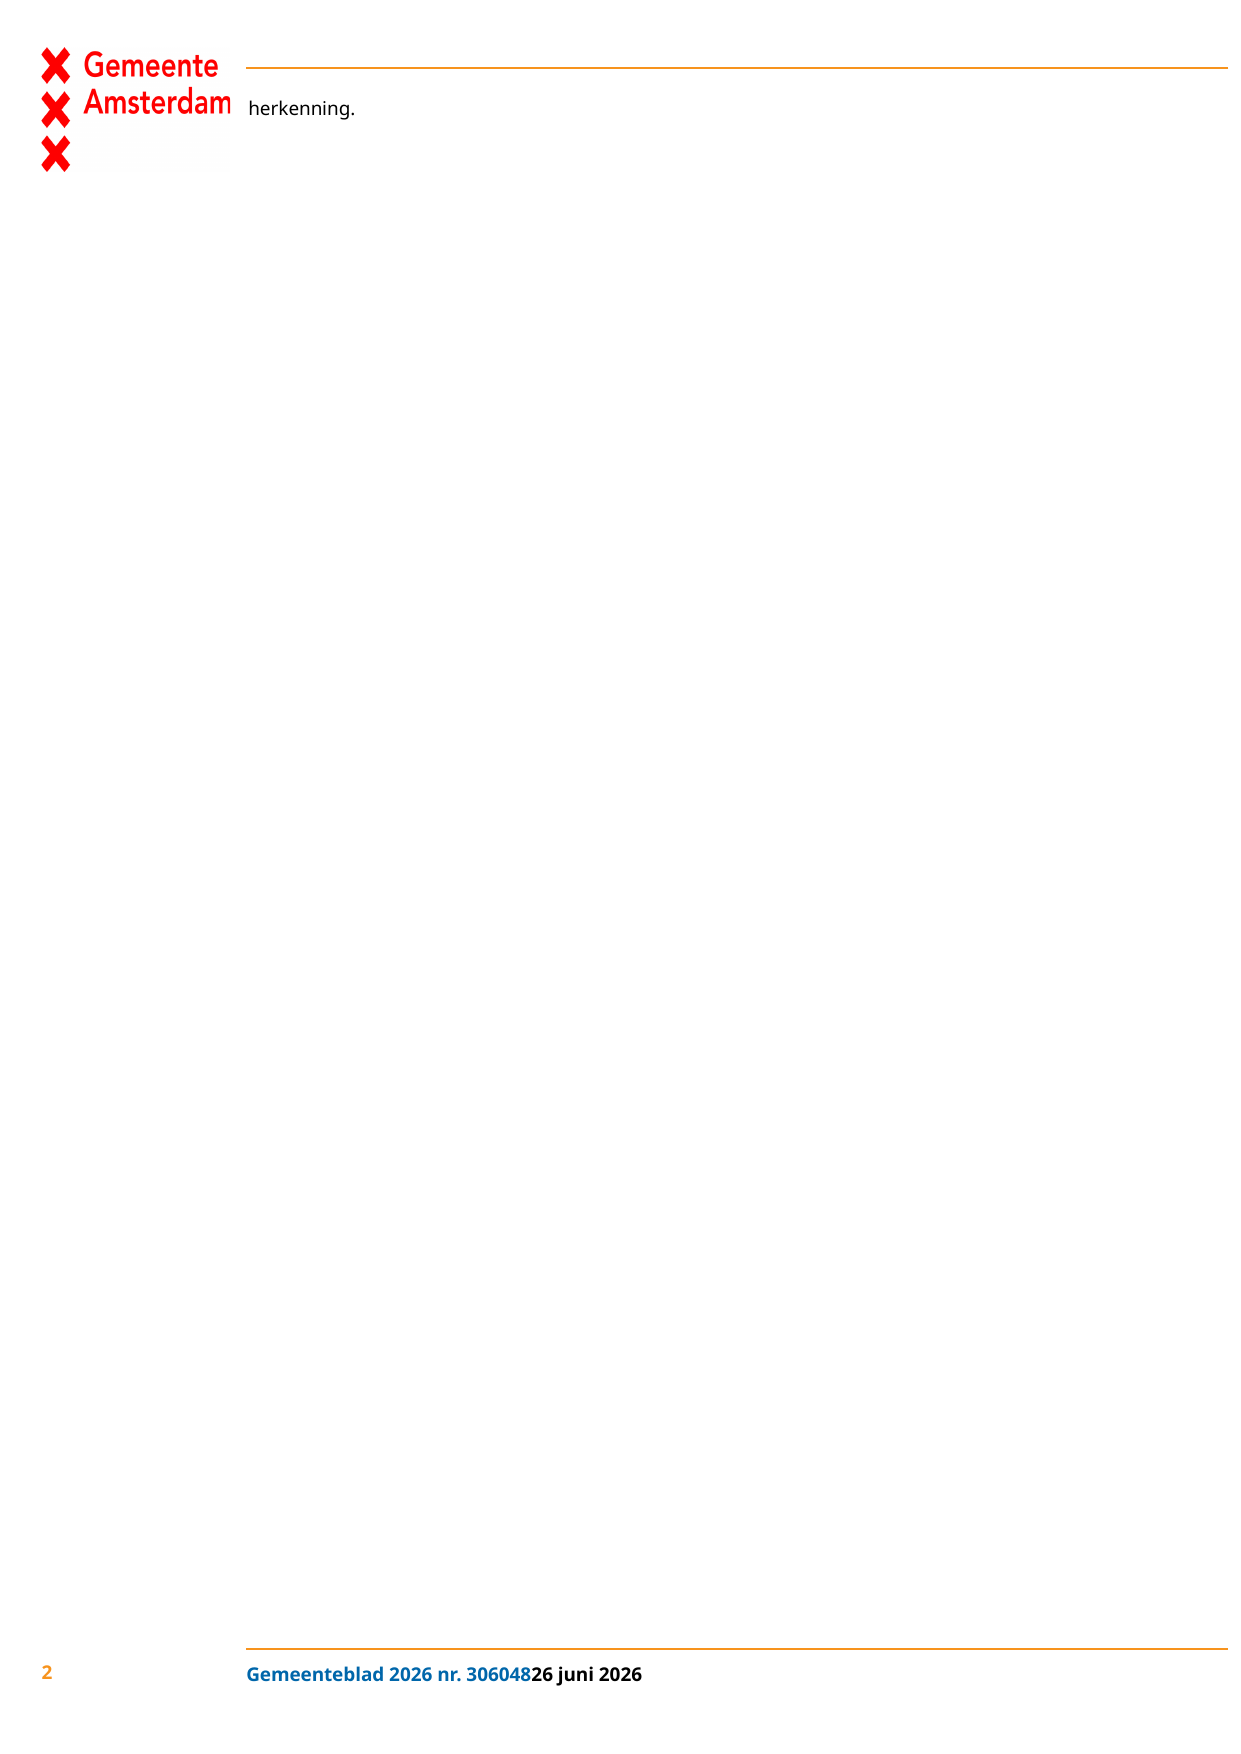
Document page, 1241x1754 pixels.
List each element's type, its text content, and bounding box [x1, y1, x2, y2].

picture [41, 47, 231, 172]
text herkenning. [248, 95, 1152, 121]
